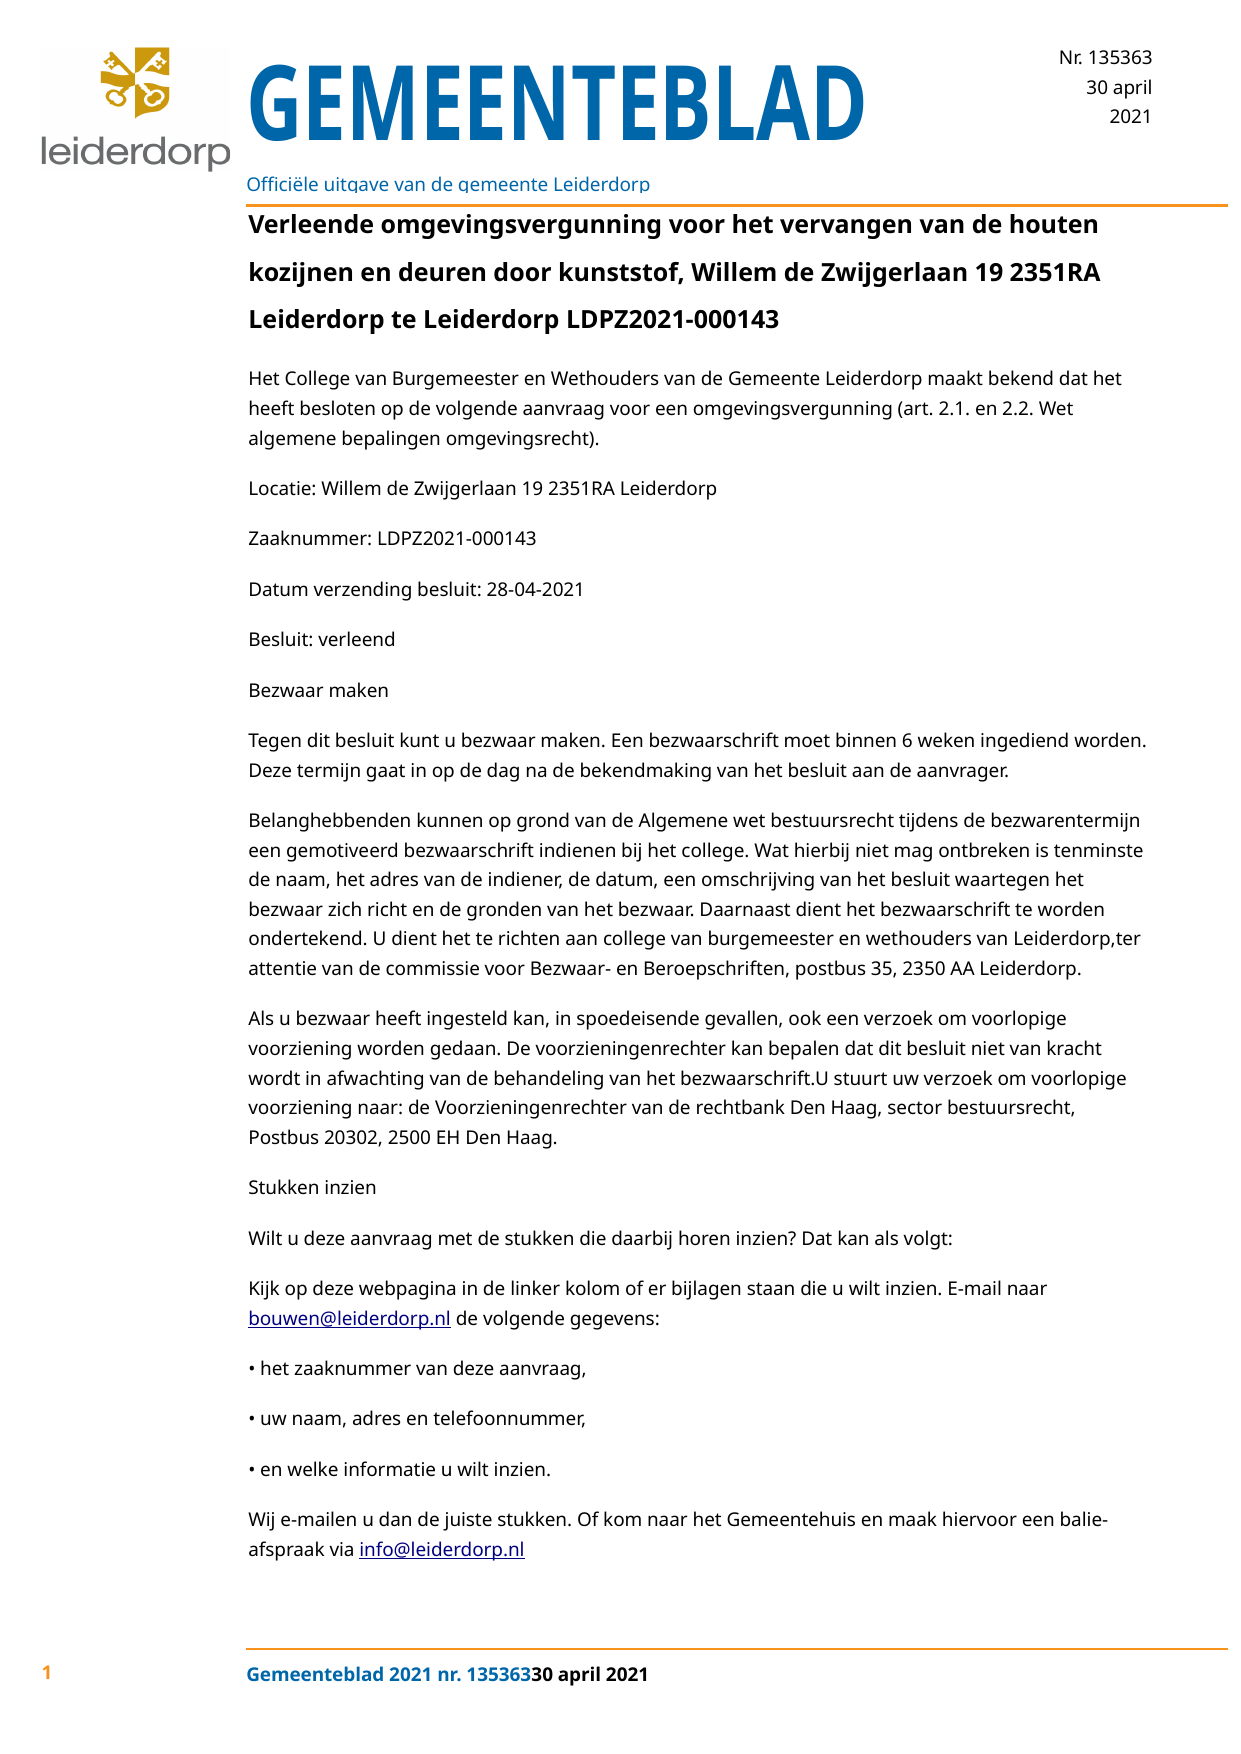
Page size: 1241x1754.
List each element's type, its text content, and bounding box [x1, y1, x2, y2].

text Besluit: verleend [248, 626, 1152, 652]
text Stukken inzien [248, 1174, 1152, 1200]
text • en welke informatie u wilt inzien. [248, 1456, 1152, 1482]
text Het College van Burgemeester en Wethouders van de Gemeente Leiderdorp maakt bekend dat het heeft besloten op de volgende aanvraag voor een omgevingsvergunning (art. 2.1. en 2.2. Wet algemene bepalingen omgevingsrecht). [248, 366, 1152, 450]
text Tegen dit besluit kunt u bezwaar maken. Een bezwaarschrift moet binnen 6 weken ingediend worden. Deze termijn gaat in op de dag na de bekendmaking van het besluit aan de aanvrager. [248, 727, 1152, 782]
text Belanghebbenden kunnen op grond van de Algemene wet bestuursrecht tijdens de bezwarentermijn een gemotiveerd bezwaarschrift indienen bij het college. Wat hierbij niet mag ontbreken is tenminste de naam, het adres van de indiener, de datum, een omschrijving van het besluit waartegen het bezwaar zich richt en de gronden van het bezwaar. Daarnaast dient het bezwaarschrift te worden ondertekend. U dient het te richten aan college van burgemeester en wethouders van Leiderdorp,ter attentie van de commissie voor Bezwaar- en Beroepschriften, postbus 35, 2350 AA Leiderdorp. [248, 807, 1152, 981]
text Wilt u deze aanvraag met de stukken die daarbij horen inzien? Dat kan als volgt: [248, 1225, 1152, 1250]
text Verleende omgevingsvergunning voor het vervangen van de houten kozijnen en deuren door kunststof, Willem de Zwijgerlaan 19 2351RA Leiderdorp te Leiderdorp LDPZ2021-000143 [248, 207, 1152, 336]
text Als u bezwaar heeft ingesteld kan, in spoedeisende gevallen, ook een verzoek om voorlopige voorziening worden gedaan. De voorzieningenrechter kan bepalen dat dit besluit niet van kracht wordt in afwachting van de behandeling van het bezwaarschrift.U stuurt uw verzoek om voorlopige voorziening naar: de Voorzieningenrechter van de rechtbank Den Haag, sector bestuursrecht, Postbus 20302, 2500 EH Den Haag. [248, 1006, 1152, 1149]
text Zaaknummer: LDPZ2021-000143 [248, 526, 1152, 551]
text Datum verzending besluit: 28-04-2021 [248, 576, 1152, 602]
text Bezwaar maken [248, 677, 1152, 702]
text Locatie: Willem de Zwijgerlaan 19 2351RA Leiderdorp [248, 475, 1152, 501]
picture [41, 47, 231, 172]
text • uw naam, adres en telefoonnummer, [248, 1406, 1152, 1431]
text Kijk op deze webpagina in de linker kolom of er bijlagen staan die u wilt inzien. E-mail naar bouwen@leiderdorp.nl de volgende gegevens: [248, 1275, 1152, 1330]
text Wij e-mailen u dan de juiste stukken. Of kom naar het Gemeentehuis en maak hiervoor een balie-afspraak via info@leiderdorp.nl [248, 1506, 1152, 1562]
text • het zaaknummer van deze aanvraag, [248, 1355, 1152, 1381]
